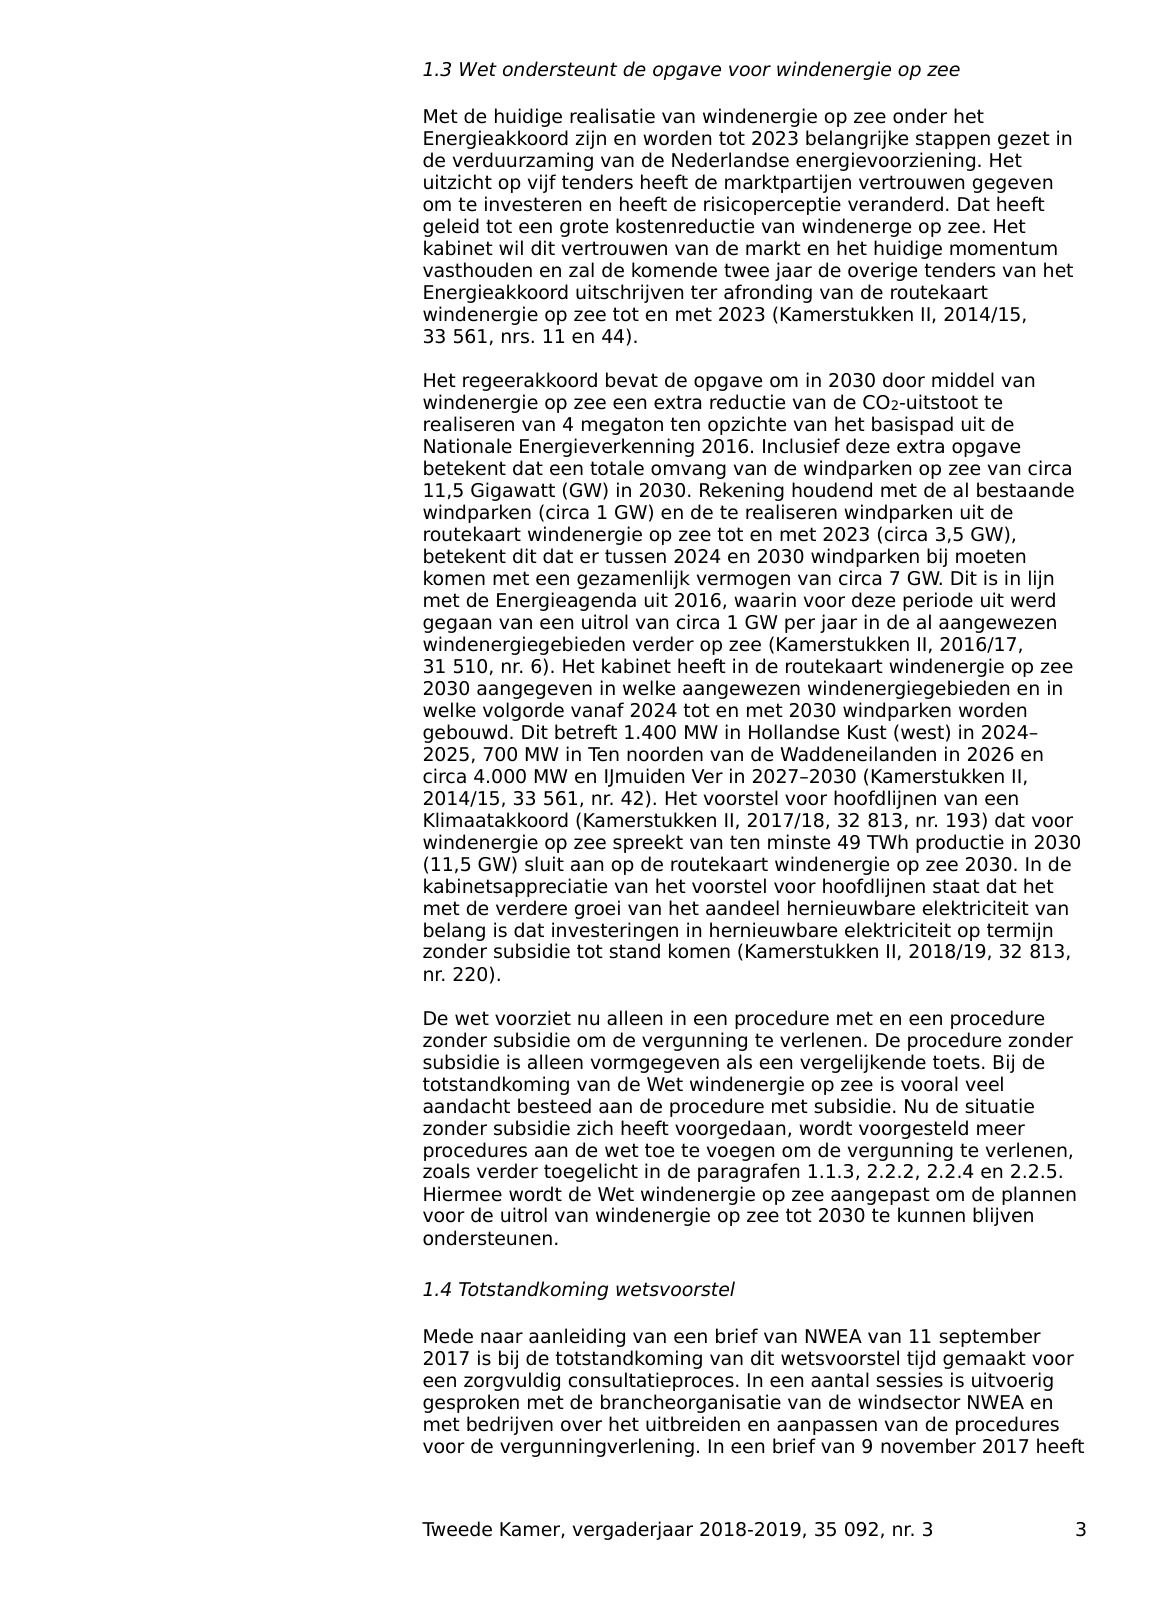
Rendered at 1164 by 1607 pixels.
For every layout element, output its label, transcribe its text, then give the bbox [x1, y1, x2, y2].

subtitle 1.3 Wet ondersteunt de opgave voor windenergie op zee [422, 59, 1087, 81]
text Met de huidige realisatie van windenergie op zee onder het Energieakkoord zijn en worden tot 2023 belangrijke stappen gezet in de verduurzaming van de Nederlandse energievoorziening. Het uitzicht op vijf tenders heeft de marktpartijen vertrouwen gegeven om te investeren en heeft de risicoperceptie veranderd. Dat heeft geleid tot een grote kostenreductie van windenerge op zee. Het kabinet wil dit vertrouwen van de markt en het huidige momentum vasthouden en zal de komende twee jaar de overige tenders van het Energieakkoord uitschrijven ter afronding van de routekaart windenergie op zee tot en met 2023 (Kamerstukken II, 2014/15, 33 561, nrs. 11 en 44). [422, 106, 1087, 348]
text Het regeerakkoord bevat de opgave om in 2030 door middel van windenergie op zee een extra reductie van de CO2-uitstoot te realiseren van 4 megaton ten opzichte van het basispad uit de Nationale Energieverkenning 2016. Inclusief deze extra opgave betekent dat een totale omvang van de windparken op zee van circa 11,5 Gigawatt (GW) in 2030. Rekening houdend met de al bestaande windparken (circa 1 GW) en de te realiseren windparken uit de routekaart windenergie op zee tot en met 2023 (circa 3,5 GW), betekent dit dat er tussen 2024 en 2030 windparken bij moeten komen met een gezamenlijk vermogen van circa 7 GW. Dit is in lijn met de Energieagenda uit 2016, waarin voor deze periode uit werd gegaan van een uitrol van circa 1 GW per jaar in de al aangewezen windenergiegebieden verder op zee (Kamerstukken II, 2016/17, 31 510, nr. 6). Het kabinet heeft in de routekaart windenergie op zee 2030 aangegeven in welke aangewezen windenergiegebieden en in welke volgorde vanaf 2024 tot en met 2030 windparken worden gebouwd. Dit betreft 1.400 MW in Hollandse Kust (west) in 2024–2025, 700 MW in Ten noorden van de Waddeneilanden in 2026 en circa 4.000 MW en IJmuiden Ver in 2027–2030 (Kamerstukken II, 2014/15, 33 561, nr. 42). Het voorstel voor hoofdlijnen van een Klimaatakkoord (Kamerstukken II, 2017/18, 32 813, nr. 193) dat voor windenergie op zee spreekt van ten minste 49 TWh productie in 2030 (11,5 GW) sluit aan op de routekaart windenergie op zee 2030. In de kabinetsappreciatie van het voorstel voor hoofdlijnen staat dat het met de verdere groei van het aandeel hernieuwbare elektriciteit van belang is dat investeringen in hernieuwbare elektriciteit op termijn zonder subsidie tot stand komen (Kamerstukken II, 2018/19, 32 813, nr. 220). [422, 370, 1087, 985]
text De wet voorziet nu alleen in een procedure met en een procedure zonder subsidie om de vergunning te verlenen. De procedure zonder subsidie is alleen vormgegeven als een vergelijkende toets. Bij de totstandkoming van de Wet windenergie op zee is vooral veel aandacht besteed aan de procedure met subsidie. Nu de situatie zonder subsidie zich heeft voorgedaan, wordt voorgesteld meer procedures aan de wet toe te voegen om de vergunning te verlenen, zoals verder toegelicht in de paragrafen 1.1.3, 2.2.2, 2.2.4 en 2.2.5. Hiermee wordt de Wet windenergie op zee aangepast om de plannen voor de uitrol van windenergie op zee tot 2030 te kunnen blijven ondersteunen. [422, 1008, 1087, 1249]
subtitle 1.4 Totstandkoming wetsvoorstel [422, 1279, 1087, 1301]
text Mede naar aanleiding van een brief van NWEA van 11 september 2017 is bij de totstandkoming van dit wetsvoorstel tijd gemaakt voor een zorgvuldig consultatieproces. In een aantal sessies is uitvoerig gesproken met de brancheorganisatie van de windsector NWEA en met bedrijven over het uitbreiden en aanpassen van de procedures voor de vergunningverlening. In een brief van 9 november 2017 heeft [422, 1326, 1087, 1458]
